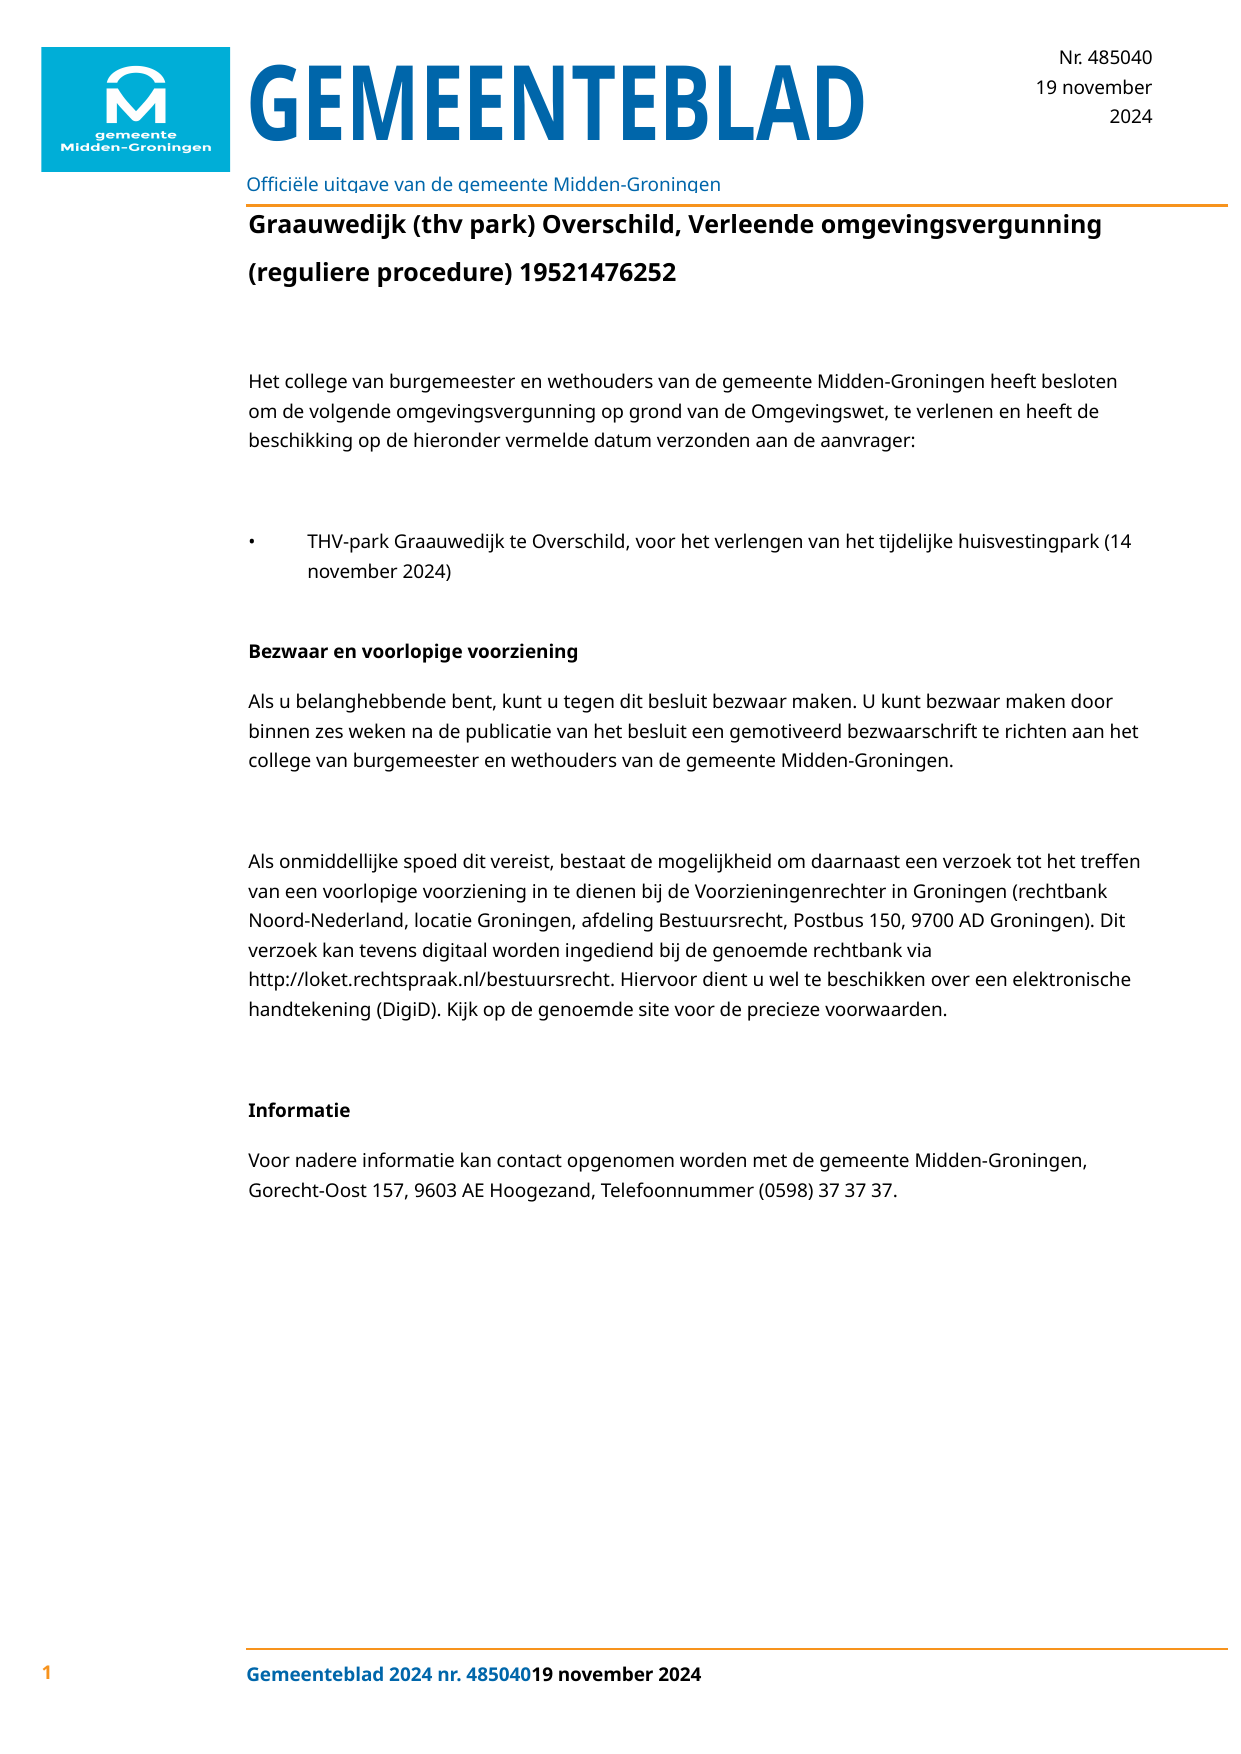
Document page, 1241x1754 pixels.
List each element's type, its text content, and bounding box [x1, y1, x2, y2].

text Als u belanghebbende bent, kunt u tegen dit besluit bezwaar maken. U kunt bezwaar maken door binnen zes weken na de publicatie van het besluit een gemotiveerd bezwaarschrift te richten aan het college van burgemeester en wethouders van de gemeente Midden-Groningen. [248, 688, 1152, 773]
picture [108, 66, 164, 82]
text Informatie [248, 1097, 1152, 1123]
text Bezwaar en voorlopige voorziening [248, 638, 1152, 664]
list THV-park Graauwedijk te Overschild, voor het verlengen van het tijdelijke huisvestingpark (14 november 2024) [248, 528, 1152, 584]
text Graauwedijk (thv park) Overschild, Verleende omgevingsvergunning (reguliere procedure) 19521476252 [248, 207, 1152, 288]
picture [107, 89, 165, 122]
text Het college van burgemeester en wethouders van de gemeente Midden-Groningen heeft besloten om de volgende omgevingsvergunning op grond van de Omgevingswet, te verlenen en heeft de beschikking op de hieronder vermelde datum verzonden aan de aanvrager: [248, 368, 1152, 453]
picture [184, 146, 190, 153]
text Voor nadere informatie kan contact opgenomen worden met de gemeente Midden-Groningen, Gorecht-Oost 157, 9603 AE Hoogezand, Telefoonnummer (0598) 37 37 37. [248, 1147, 1152, 1203]
text Als onmiddellijke spoed dit vereist, bestaat de mogelijkheid om daarnaast een verzoek tot het treffen van een voorlopige voorziening in te dienen bij de Voorzieningenrechter in Groningen (rechtbank Noord-Nederland, locatie Groningen, afdeling Bestuursrecht, Postbus 150, 9700 AD Groningen). Dit verzoek kan tevens digitaal worden ingediend bij de genoemde rechtbank via http://loket.rechtspraak.nl/bestuursrecht. Hiervoor dient u wel te beschikken over een elektronische handtekening (DigiD). Kijk op de genoemde site voor de precieze voorwaarden. [248, 848, 1152, 1022]
